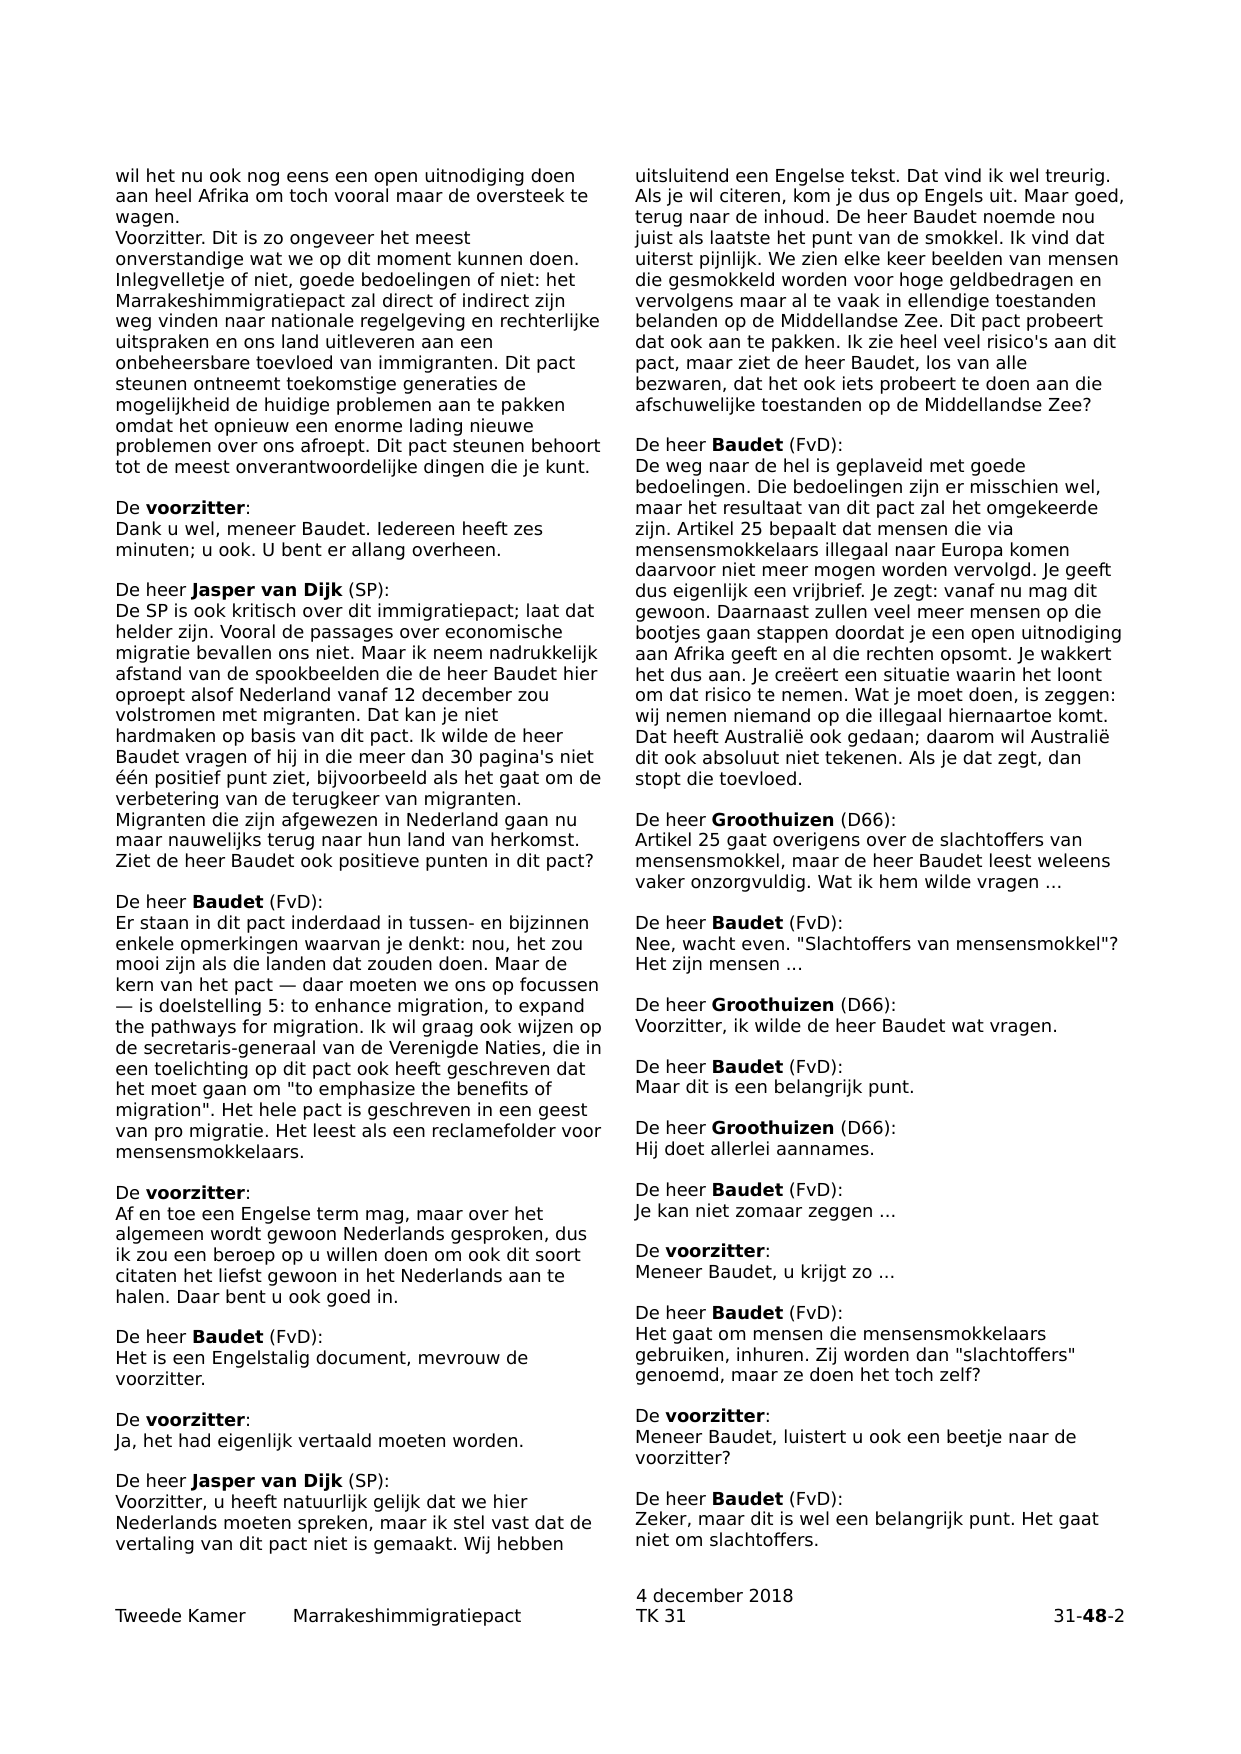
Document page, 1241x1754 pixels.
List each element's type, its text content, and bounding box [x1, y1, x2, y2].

text Het is een Engelstalig document, mevrouw de voorzitter. [115, 1348, 605, 1390]
text Hij doet allerlei aannames. [635, 1139, 1125, 1160]
text De heer Jasper van Dijk (SP): [115, 580, 605, 601]
text Nee, wacht even. "Slachtoffers van mensensmokkel"? Het zijn mensen ... [635, 933, 1125, 975]
text De voorzitter: [115, 1410, 605, 1431]
text De heer Baudet (FvD): [115, 1327, 605, 1348]
text De heer Baudet (FvD): [635, 1057, 1125, 1077]
text Zeker, maar dit is wel een belangrijk punt. Het gaat niet om slachtoffers. [635, 1509, 1125, 1551]
text Maar dit is een belangrijk punt. [635, 1077, 1125, 1098]
text Meneer Baudet, luistert u ook een beetje naar de voorzitter? [635, 1427, 1125, 1468]
text De heer Groothuizen (D66): [635, 809, 1125, 830]
text De weg naar de hel is geplaveid met goede bedoelingen. Die bedoelingen zijn er misschien wel, maar het resultaat van dit pact zal het omgekeerde zijn. Artikel 25 bepaalt dat mensen die via mensensmokkelaars illegaal naar Europa komen daarvoor niet meer mogen worden vervolgd. Je geeft dus eigenlijk een vrijbrief. Je zegt: vanaf nu mag dit gewoon. Daarnaast zullen veel meer mensen op die bootjes gaan stappen doordat je een open uitnodiging aan Afrika geeft en al die rechten opsomt. Je wakkert het dus aan. Je creëert een situatie waarin het loont om dat risico te nemen. Wat je moet doen, is zeggen: wij nemen niemand op die illegaal hiernaartoe komt. Dat heeft Australië ook gedaan; daarom wil Australië dit ook absoluut niet tekenen. Als je dat zegt, dan stopt die toevloed. [635, 456, 1125, 789]
text De heer Baudet (FvD): [115, 892, 605, 912]
text Je kan niet zomaar zeggen ... [635, 1200, 1125, 1221]
text Af en toe een Engelse term mag, maar over het algemeen wordt gewoon Nederlands gesproken, dus ik zou een beroep op u willen doen om ook dit soort citaten het liefst gewoon in het Nederlands aan te halen. Daar bent u ook goed in. [115, 1203, 605, 1307]
text De voorzitter: [635, 1406, 1125, 1427]
text De heer Baudet (FvD): [635, 1180, 1125, 1200]
text Voorzitter, ik wilde de heer Baudet wat vragen. [635, 1016, 1125, 1037]
text De heer Baudet (FvD): [635, 1303, 1125, 1323]
text Het gaat om mensen die mensensmokkelaars gebruiken, inhuren. Zij worden dan "slachtoffers" genoemd, maar ze doen het toch zelf? [635, 1323, 1125, 1386]
text Ja, het had eigenlijk vertaald moeten worden. [115, 1431, 605, 1451]
text De voorzitter: [635, 1241, 1125, 1262]
text De heer Groothuizen (D66): [635, 1118, 1125, 1139]
text De heer Baudet (FvD): [635, 1488, 1125, 1509]
text Dank u wel, meneer Baudet. Iedereen heeft zes minuten; u ook. U bent er allang overheen. [115, 518, 605, 560]
text De heer Groothuizen (D66): [635, 995, 1125, 1016]
text Meneer Baudet, u krijgt zo ... [635, 1262, 1125, 1283]
text Artikel 25 gaat overigens over de slachtoffers van mensensmokkel, maar de heer Baudet leest weleens vaker onzorgvuldig. Wat ik hem wilde vragen ... [635, 830, 1125, 893]
text uitsluitend een Engelse tekst. Dat vind ik wel treurig. Als je wil citeren, kom je dus op Engels uit. Maar goed, terug naar de inhoud. De heer Baudet noemde nou juist als laatste het punt van de smokkel. Ik vind dat uiterst pijnlijk. We zien elke keer beelden van mensen die gesmokkeld worden voor hoge geldbedragen en vervolgens maar al te vaak in ellendige toestanden belanden op de Middellandse Zee. Dit pact probeert dat ook aan te pakken. Ik zie heel veel risico's aan dit pact, maar ziet de heer Baudet, los van alle bezwaren, dat het ook iets probeert te doen aan die afschuwelijke toestanden op de Middellandse Zee? [635, 165, 1125, 415]
text De voorzitter: [115, 1182, 605, 1203]
text De heer Jasper van Dijk (SP): [115, 1471, 605, 1492]
text De voorzitter: [115, 498, 605, 518]
text De heer Baudet (FvD): [635, 435, 1125, 456]
text De heer Baudet (FvD): [635, 913, 1125, 933]
text Voorzitter. Dit is zo ongeveer het meest onverstandige wat we op dit moment kunnen doen. Inlegvelletje of niet, goede bedoelingen of niet: het Marrakeshimmigratiepact zal direct of indirect zijn weg vinden naar nationale regelgeving en rechterlijke uitspraken en ons land uitleveren aan een onbeheersbare toevloed van immigranten. Dit pact steunen ontneemt toekomstige generaties de mogelijkheid de huidige problemen aan te pakken omdat het opnieuw een enorme lading nieuwe problemen over ons afroept. Dit pact steunen behoort tot de meest onverantwoordelijke dingen die je kunt. [115, 228, 605, 478]
text Voorzitter, u heeft natuurlijk gelijk dat we hier Nederlands moeten spreken, maar ik stel vast dat de vertaling van dit pact niet is gemaakt. Wij hebben [115, 1492, 605, 1554]
text De SP is ook kritisch over dit immigratiepact; laat dat helder zijn. Vooral de passages over economische migratie bevallen ons niet. Maar ik neem nadrukkelijk afstand van de spookbeelden die de heer Baudet hier oproept alsof Nederland vanaf 12 december zou volstromen met migranten. Dat kan je niet hardmaken op basis van dit pact. Ik wilde de heer Baudet vragen of hij in die meer dan 30 pagina's niet één positief punt ziet, bijvoorbeeld als het gaat om de verbetering van de terugkeer van migranten. Migranten die zijn afgewezen in Nederland gaan nu maar nauwelijks terug naar hun land van herkomst. Ziet de heer Baudet ook positieve punten in dit pact? [115, 601, 605, 872]
text Er staan in dit pact inderdaad in tussen- en bijzinnen enkele opmerkingen waarvan je denkt: nou, het zou mooi zijn als die landen dat zouden doen. Maar de kern van het pact — daar moeten we ons op focussen — is doelstelling 5: to enhance migration, to expand the pathways for migration. Ik wil graag ook wijzen op de secretaris-generaal van de Verenigde Naties, die in een toelichting op dit pact ook heeft geschreven dat het moet gaan om "to emphasize the benefits of migration". Het hele pact is geschreven in een geest van pro migratie. Het leest als een reclamefolder voor mensensmokkelaars. [115, 912, 605, 1162]
text wil het nu ook nog eens een open uitnodiging doen aan heel Afrika om toch vooral maar de oversteek te wagen. [115, 165, 605, 228]
